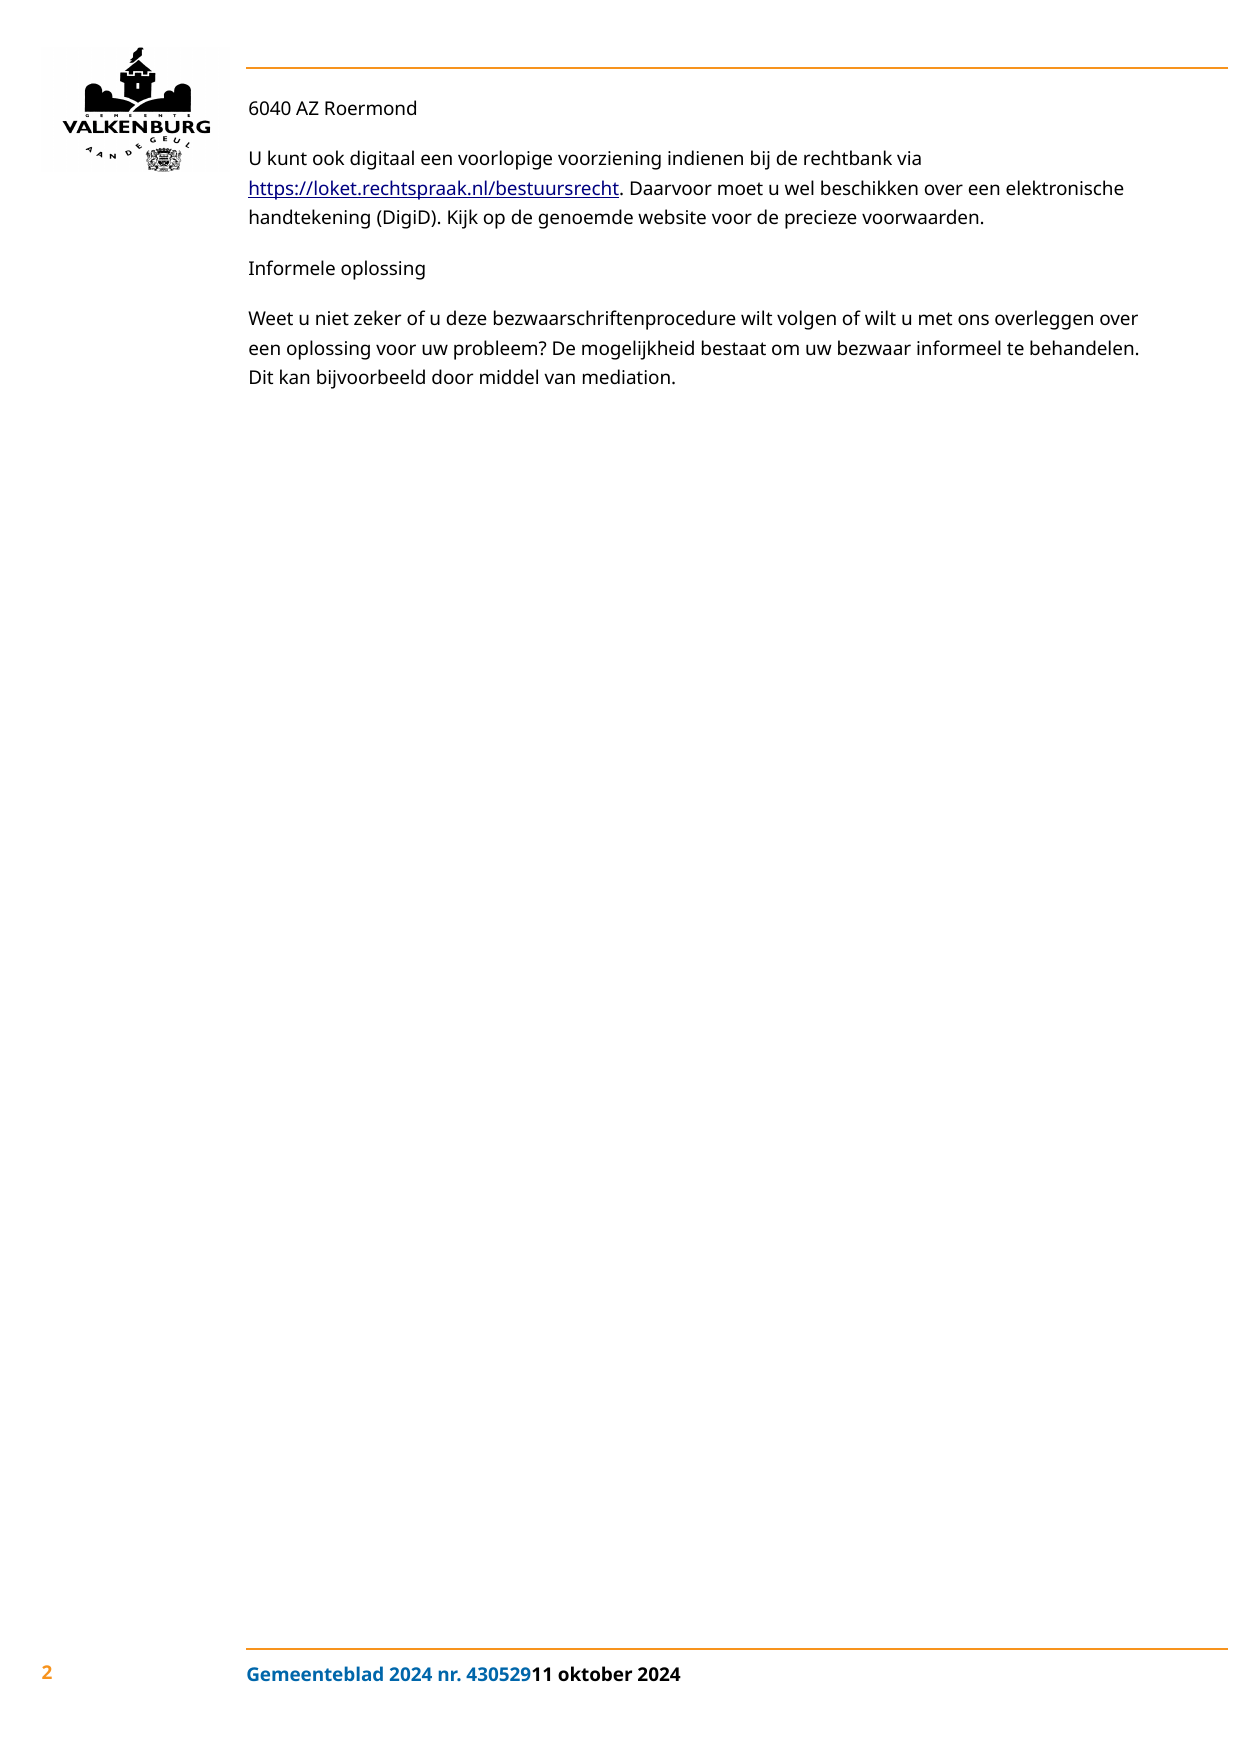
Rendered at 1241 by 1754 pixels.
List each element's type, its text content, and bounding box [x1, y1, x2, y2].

text 6040 AZ Roermond [248, 95, 1152, 121]
picture [41, 47, 231, 172]
text U kunt ook digitaal een voorlopige voorziening indienen bij de rechtbank via https://loket.rechtspraak.nl/bestuursrecht. Daarvoor moet u wel beschikken over een elektronische handtekening (DigiD). Kijk op de genoemde website voor de precieze voorwaarden. [248, 145, 1152, 230]
text Informele oplossing [248, 255, 1152, 281]
text Weet u niet zeker of u deze bezwaarschriftenprocedure wilt volgen of wilt u met ons overleggen over een oplossing voor uw probleem? De mogelijkheid bestaat om uw bezwaar informeel te behandelen. Dit kan bijvoorbeeld door middel van mediation. [248, 305, 1152, 390]
